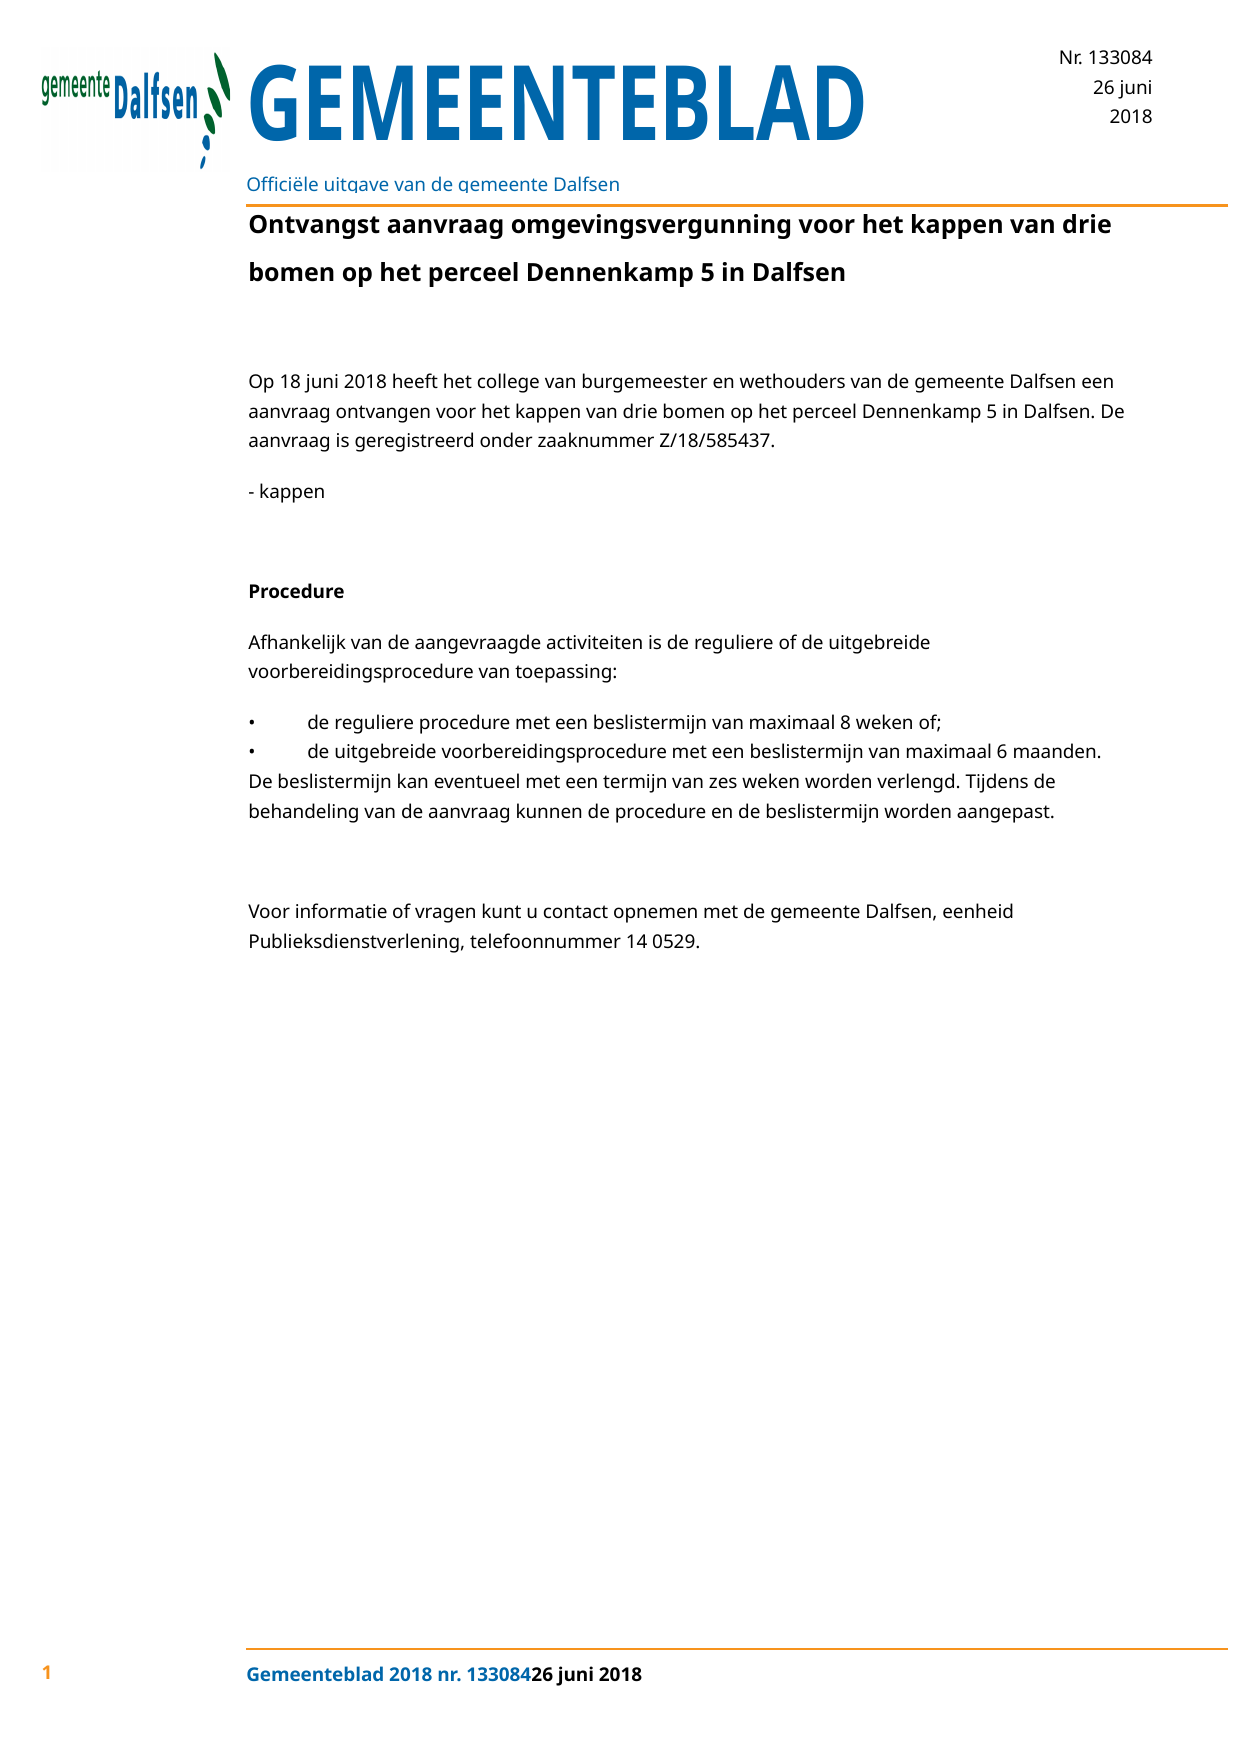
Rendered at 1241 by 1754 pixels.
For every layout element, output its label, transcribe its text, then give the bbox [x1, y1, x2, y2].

list de reguliere procedure met een beslistermijn van maximaal 8 weken of; [248, 709, 1152, 735]
text Ontvangst aanvraag omgevingsvergunning voor het kappen van drie bomen op het perceel Dennenkamp 5 in Dalfsen [248, 207, 1152, 288]
picture [41, 47, 231, 172]
text De beslistermijn kan eventueel met een termijn van zes weken worden verlengd. Tijdens de behandeling van de aanvraag kunnen de procedure en de beslistermijn worden aangepast. [248, 768, 1152, 824]
text Op 18 juni 2018 heeft het college van burgemeester en wethouders van de gemeente Dalfsen een aanvraag ontvangen voor het kappen van drie bomen op het perceel Dennenkamp 5 in Dalfsen. De aanvraag is geregistreerd onder zaaknummer Z/18/585437. [248, 368, 1152, 453]
text Afhankelijk van de aangevraagde activiteiten is de reguliere of de uitgebreide voorbereidingsprocedure van toepassing: [248, 629, 1152, 684]
text Voor informatie of vragen kunt u contact opnemen met de gemeente Dalfsen, eenheid Publieksdienstverlening, telefoonnummer 14 0529. [248, 899, 1152, 954]
list de uitgebreide voorbereidingsprocedure met een beslistermijn van maximaal 6 maanden. [248, 739, 1152, 764]
text Procedure [248, 579, 1152, 604]
text - kappen [248, 478, 1152, 504]
